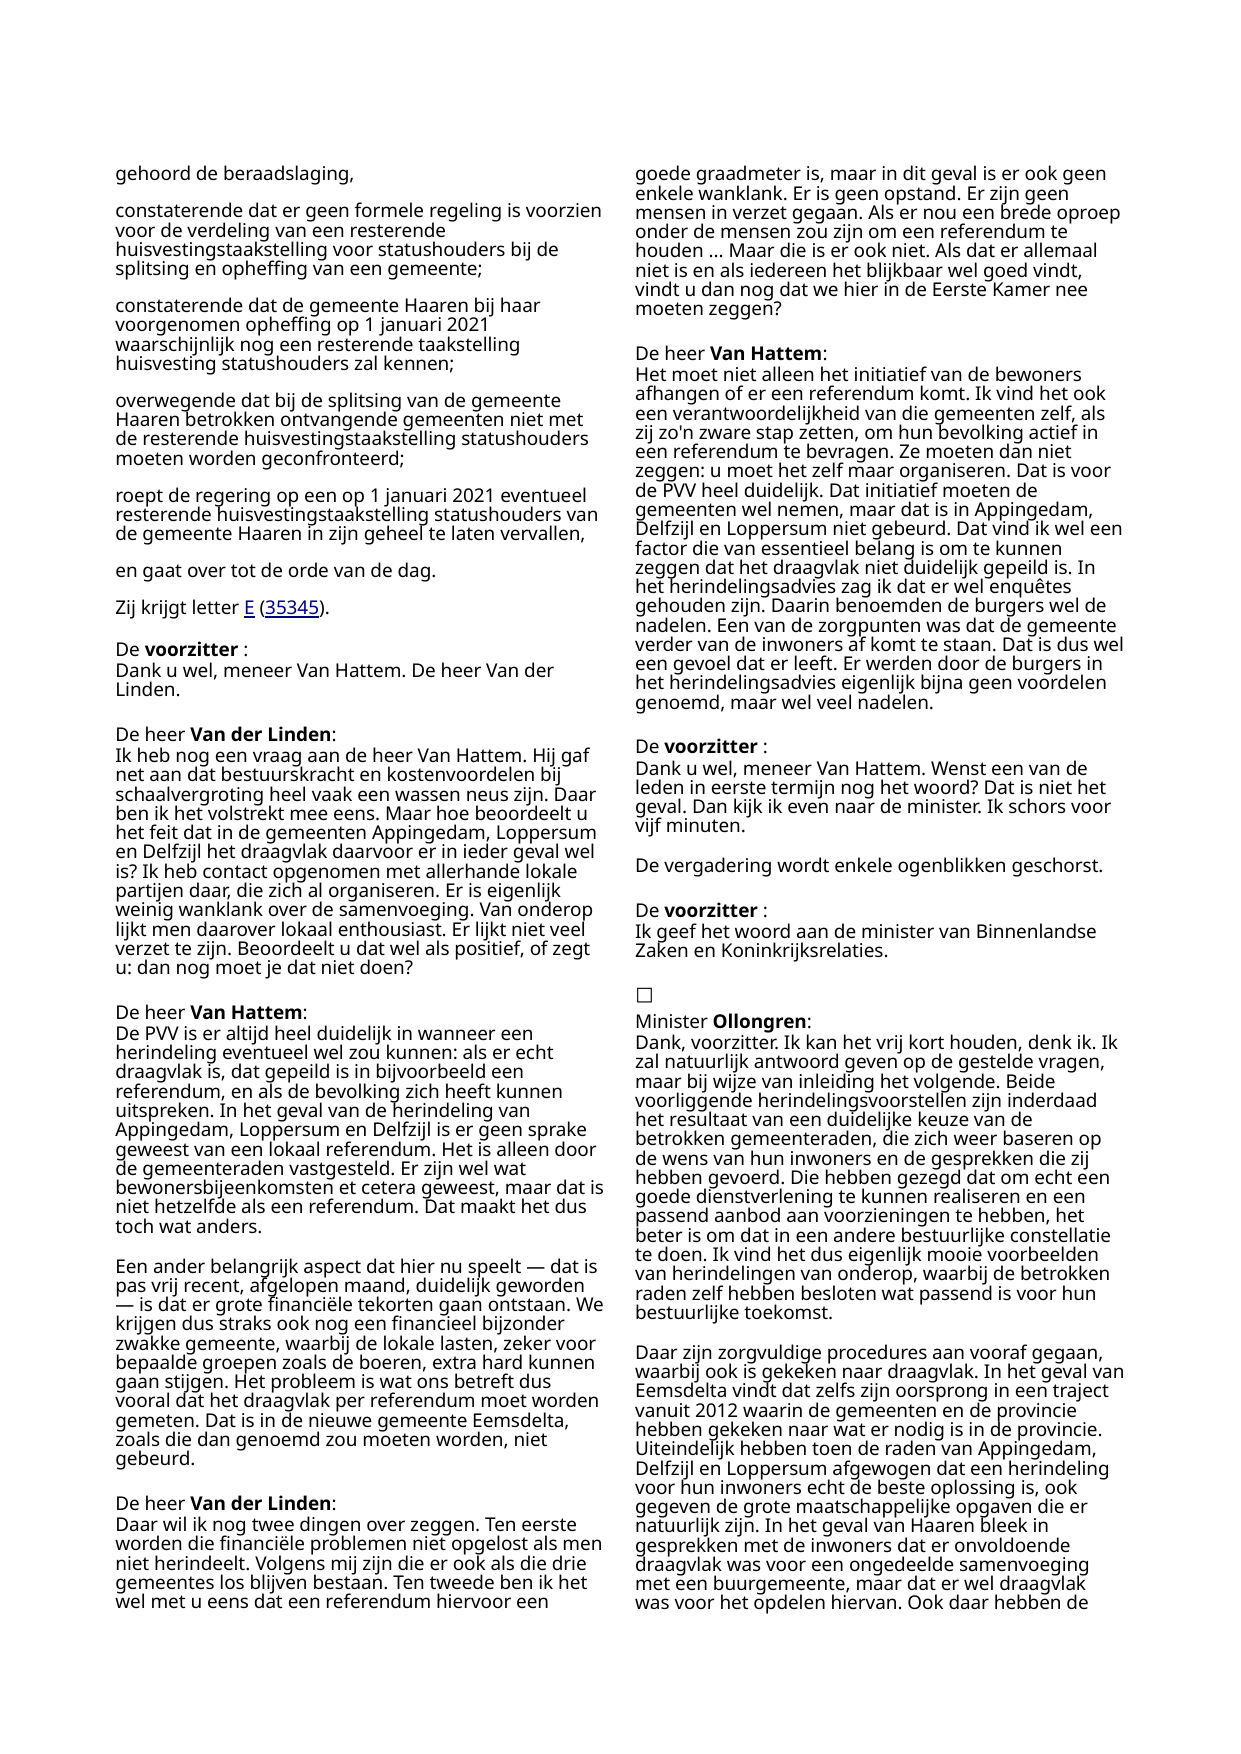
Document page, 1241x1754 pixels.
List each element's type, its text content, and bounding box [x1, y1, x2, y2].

text Dank u wel, meneer Van Hattem. De heer Van der Linden. [115, 662, 605, 701]
text De heer Van Hattem: [115, 999, 605, 1025]
text Zij krijgt letter E (35345). [115, 599, 605, 618]
text constaterende dat er geen formele regeling is voorzien voor de verdeling van een resterende huisvestingstaakstelling voor statushouders bij de splitsing en opheffing van een gemeente; [115, 202, 605, 279]
text gehoord de beraadslaging, [115, 165, 605, 184]
text overwegende dat bij de splitsing van de gemeente Haaren betrokken ontvangende gemeenten niet met de resterende huisvestingstaakstelling statushouders moeten worden geconfronteerd; [115, 392, 605, 469]
text Ik heb nog een vraag aan de heer Van Hattem. Hij gaf net aan dat bestuurskracht en kostenvoordelen bij schaalvergroting heel vaak een wassen neus zijn. Daar ben ik het volstrekt mee eens. Maar hoe beoordeelt u het feit dat in de gemeenten Appingedam, Loppersum en Delfzijl het draagvlak daarvoor er in ieder geval wel is? Ik heb contact opgenomen met allerhande lokale partijen daar, die zich al organiseren. Er is eigenlijk weinig wanklank over de samenvoeging. Van onderop lijkt men daarover lokaal enthousiast. Er lijkt niet veel verzet te zijn. Beoordeelt u dat wel als positief, of zegt u: dan nog moet je dat niet doen? [115, 747, 605, 978]
text De voorzitter : [115, 636, 605, 662]
text Ik geef het woord aan de minister van Binnenlandse Zaken en Koninkrijksrelaties. [635, 923, 1125, 962]
text en gaat over tot de orde van de dag. [115, 562, 605, 581]
text Minister Ollongren: [635, 1008, 1125, 1034]
text De voorzitter : [635, 734, 1125, 759]
text De vergadering wordt enkele ogenblikken geschorst. [635, 857, 1125, 877]
text Daar wil ik nog twee dingen over zeggen. Ten eerste worden die financiële problemen niet opgelost als men niet herindeelt. Volgens mij zijn die er ook als die drie gemeentes los blijven bestaan. Ten tweede ben ik het wel met u eens dat een referendum hiervoor een [115, 1516, 605, 1612]
text constaterende dat de gemeente Haaren bij haar voorgenomen opheffing op 1 januari 2021 waarschijnlijk nog een resterende taakstelling huisvesting statushouders zal kennen; [115, 297, 605, 374]
text De heer Van der Linden: [115, 721, 605, 747]
text De heer Van der Linden: [115, 1490, 605, 1516]
text goede graadmeter is, maar in dit geval is er ook geen enkele wanklank. Er is geen opstand. Er zijn geen mensen in verzet gegaan. Als er nou een brede oproep onder de mensen zou zijn om een referendum te houden ... Maar die is er ook niet. Als dat er allemaal niet is en als iedereen het blijkbaar wel goed vindt, vindt u dan nog dat we hier in de Eerste Kamer nee moeten zeggen? [635, 165, 1125, 319]
text Het moet niet alleen het initiatief van de bewoners afhangen of er een referendum komt. Ik vind het ook een verantwoordelijkheid van die gemeenten zelf, als zij zo'n zware stap zetten, om hun bevolking actief in een referendum te bevragen. Ze moeten dan niet zeggen: u moet het zelf maar organiseren. Dat is voor de PVV heel duidelijk. Dat initiatief moeten de gemeenten wel nemen, maar dat is in Appingedam, Delfzijl en Loppersum niet gebeurd. Dat vind ik wel een factor die van essentieel belang is om te kunnen zeggen dat het draagvlak niet duidelijk gepeild is. In het herindelingsadvies zag ik dat er wel enquêtes gehouden zijn. Daarin benoemden de burgers wel de nadelen. Een van de zorgpunten was dat de gemeente verder van de inwoners af komt te staan. Dat is dus wel een gevoel dat er leeft. Er werden door de burgers in het herindelingsadvies eigenlijk bijna geen voordelen genoemd, maar wel veel nadelen. [635, 366, 1125, 713]
text Een ander belangrijk aspect dat hier nu speelt — dat is pas vrij recent, afgelopen maand, duidelijk geworden — is dat er grote financiële tekorten gaan ontstaan. We krijgen dus straks ook nog een financieel bijzonder zwakke gemeente, waarbij de lokale lasten, zeker voor bepaalde groepen zoals de boeren, extra hard kunnen gaan stijgen. Het probleem is wat ons betreft dus vooral dat het draagvlak per referendum moet worden gemeten. Dat is in de nieuwe gemeente Eemsdelta, zoals die dan genoemd zou moeten worden, niet gebeurd. [115, 1258, 605, 1469]
text De PVV is er altijd heel duidelijk in wanneer een herindeling eventueel wel zou kunnen: als er echt draagvlak is, dat gepeild is in bijvoorbeeld een referendum, en als de bevolking zich heeft kunnen uitspreken. In het geval van de herindeling van Appingedam, Loppersum en Delfzijl is er geen sprake geweest van een lokaal referendum. Het is alleen door de gemeenteraden vastgesteld. Er zijn wel wat bewonersbijeenkomsten et cetera geweest, maar dat is niet hetzelfde als een referendum. Dat maakt het dus toch wat anders. [115, 1025, 605, 1237]
text Dank u wel, meneer Van Hattem. Wenst een van de leden in eerste termijn nog het woord? Dat is niet het geval. Dan kijk ik even naar de minister. Ik schors voor vijf minuten. [635, 759, 1125, 837]
text Dank, voorzitter. Ik kan het vrij kort houden, denk ik. Ik zal natuurlijk antwoord geven op de gestelde vragen, maar bij wijze van inleiding het volgende. Beide voorliggende herindelingsvoorstellen zijn inderdaad het resultaat van een duidelijke keuze van de betrokken gemeenteraden, die zich weer baseren op de wens van hun inwoners en de gesprekken die zij hebben gevoerd. Die hebben gezegd dat om echt een goede dienstverlening te kunnen realiseren en een passend aanbod aan voorzieningen te hebben, het beter is om dat in een andere bestuurlijke constellatie te doen. Ik vind het dus eigenlijk mooie voorbeelden van herindelingen van onderop, waarbij de betrokken raden zelf hebben besloten wat passend is voor hun bestuurlijke toekomst. [635, 1034, 1125, 1323]
text roept de regering op een op 1 januari 2021 eventueel resterende huisvestingstaakstelling statushouders van de gemeente Haaren in zijn geheel te laten vervallen, [115, 487, 605, 544]
text ⬜ [635, 983, 1125, 1008]
text De heer Van Hattem: [635, 340, 1125, 366]
text Daar zijn zorgvuldige procedures aan vooraf gegaan, waarbij ook is gekeken naar draagvlak. In het geval van Eemsdelta vindt dat zelfs zijn oorsprong in een traject vanuit 2012 waarin de gemeenten en de provincie hebben gekeken naar wat er nodig is in de provincie. Uiteindelijk hebben toen de raden van Appingedam, Delfzijl en Loppersum afgewogen dat een herindeling voor hun inwoners echt de beste oplossing is, ook gegeven de grote maatschappelijke opgaven die er natuurlijk zijn. In het geval van Haaren bleek in gesprekken met de inwoners dat er onvoldoende draagvlak was voor een ongedeelde samenvoeging met een buurgemeente, maar dat er wel draagvlak was voor het opdelen hiervan. Ook daar hebben de [635, 1344, 1125, 1614]
text De voorzitter : [635, 897, 1125, 923]
